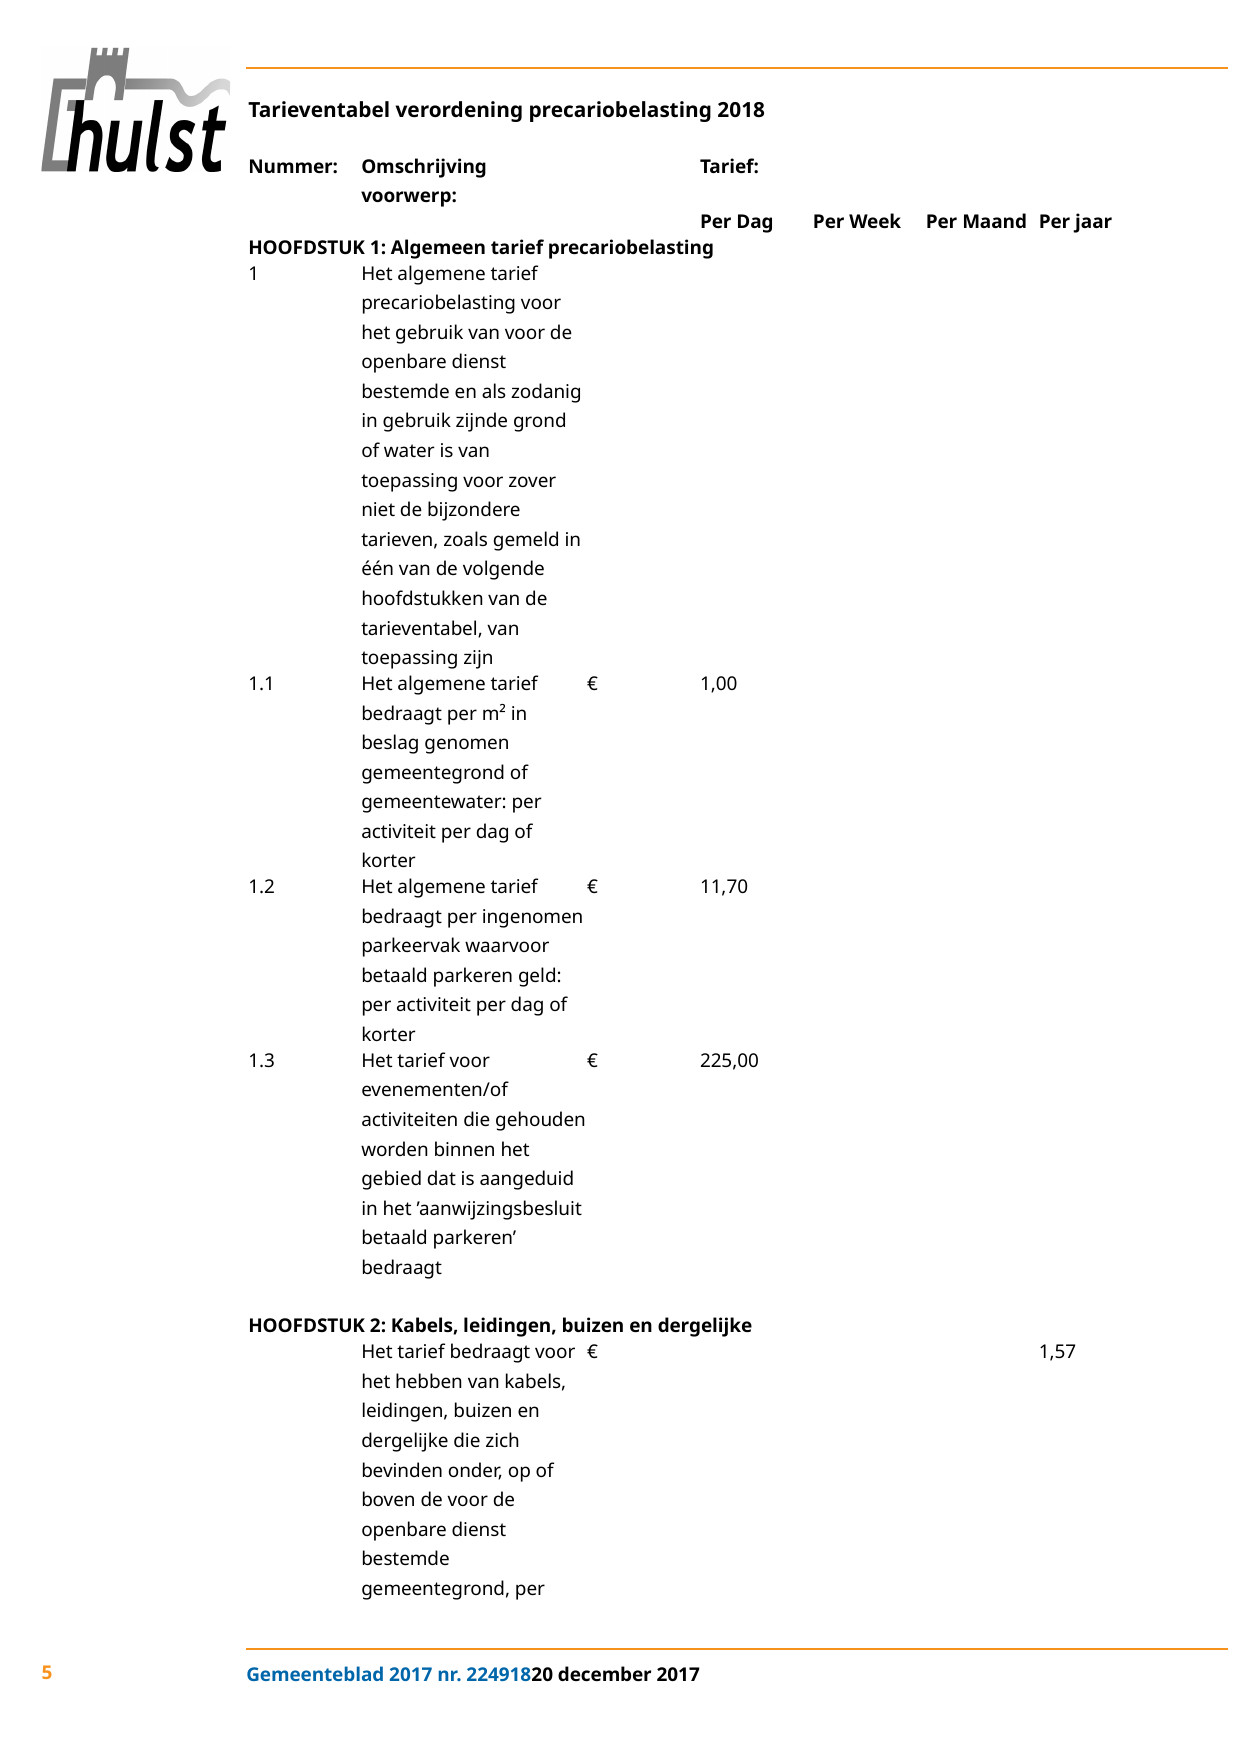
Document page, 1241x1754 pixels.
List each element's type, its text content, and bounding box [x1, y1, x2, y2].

table_header Omschrijving voorwerp: [361, 153, 587, 208]
table_cell 1 [248, 260, 361, 670]
table_cell Het algemene tarief precariobelasting voor het gebruik van voor de openbare dienst bestemde en als zodanig in gebruik zijnde grond of water is van toepassing voor zover niet de bijzondere tarieven, zoals gemeld in één van de volgende hoofdstukken van de tarieventabel, van toepassing zijn [361, 260, 587, 670]
table_cell Het algemene tarief bedraagt per m² in beslag genomen gemeentegrond of gemeentewater: per activiteit per dag of korter [361, 670, 587, 873]
table_header Nummer: [248, 153, 361, 208]
table_cell [813, 1339, 926, 1601]
table_cell 225,00 [700, 1047, 813, 1280]
table_cell € [587, 873, 700, 1047]
table_cell 1,57 [1039, 1339, 1152, 1601]
table_cell [926, 873, 1038, 1047]
table_cell Per Week [813, 208, 926, 234]
table_cell [813, 1047, 926, 1280]
table_header [587, 153, 700, 208]
table_cell [1039, 1047, 1152, 1280]
table_cell € [587, 1047, 700, 1280]
table_cell [813, 873, 926, 1047]
table_cell Het tarief bedraagt voor het hebben van kabels, leidingen, buizen en dergelijke die zich bevinden onder, op of boven de voor de openbare dienst bestemde gemeentegrond, per [361, 1339, 587, 1601]
table_cell 11,70 [700, 873, 813, 1047]
table_cell [813, 670, 926, 873]
table_cell Per jaar [1039, 208, 1152, 234]
table_cell [361, 208, 700, 234]
table_cell [1039, 873, 1152, 1047]
table_cell [926, 260, 1038, 670]
table_cell [926, 1339, 1038, 1601]
table_cell [926, 1047, 1038, 1280]
text Tarieventabel verordening precariobelasting 2018 [248, 95, 1152, 123]
table_cell 1.2 [248, 873, 361, 1047]
table_cell [926, 670, 1038, 873]
table_cell [700, 260, 813, 670]
table_cell [248, 208, 361, 234]
table_cell HOOFDSTUK 1: Algemeen tarief precariobelasting [248, 234, 1152, 260]
table_cell [700, 1339, 813, 1601]
picture [41, 47, 231, 172]
table_cell Per Maand [926, 208, 1038, 234]
table_cell 1,00 [700, 670, 813, 873]
table_cell Het tarief voor evenementen/of activiteiten die gehouden worden binnen het gebied dat is aangeduid in het ’aanwijzingsbesluit betaald parkeren’ bedraagt [361, 1047, 587, 1280]
table_cell [1039, 260, 1152, 670]
table_cell € [587, 1339, 700, 1601]
table_cell Het algemene tarief bedraagt per ingenomen parkeervak waarvoor betaald parkeren geld: per activiteit per dag of korter [361, 873, 587, 1047]
table_cell 1.1 [248, 670, 361, 873]
table_header HOOFDSTUK 2: Kabels, leidingen, buizen en dergelijke [248, 1313, 1152, 1338]
table_cell € [587, 670, 700, 873]
table_cell [813, 260, 926, 670]
table_cell 1.3 [248, 1047, 361, 1280]
table_header Tarief: [700, 153, 1152, 208]
table_cell [587, 260, 700, 670]
table_cell Per Dag [700, 208, 813, 234]
table_cell [248, 1339, 361, 1601]
table_cell [1039, 670, 1152, 873]
